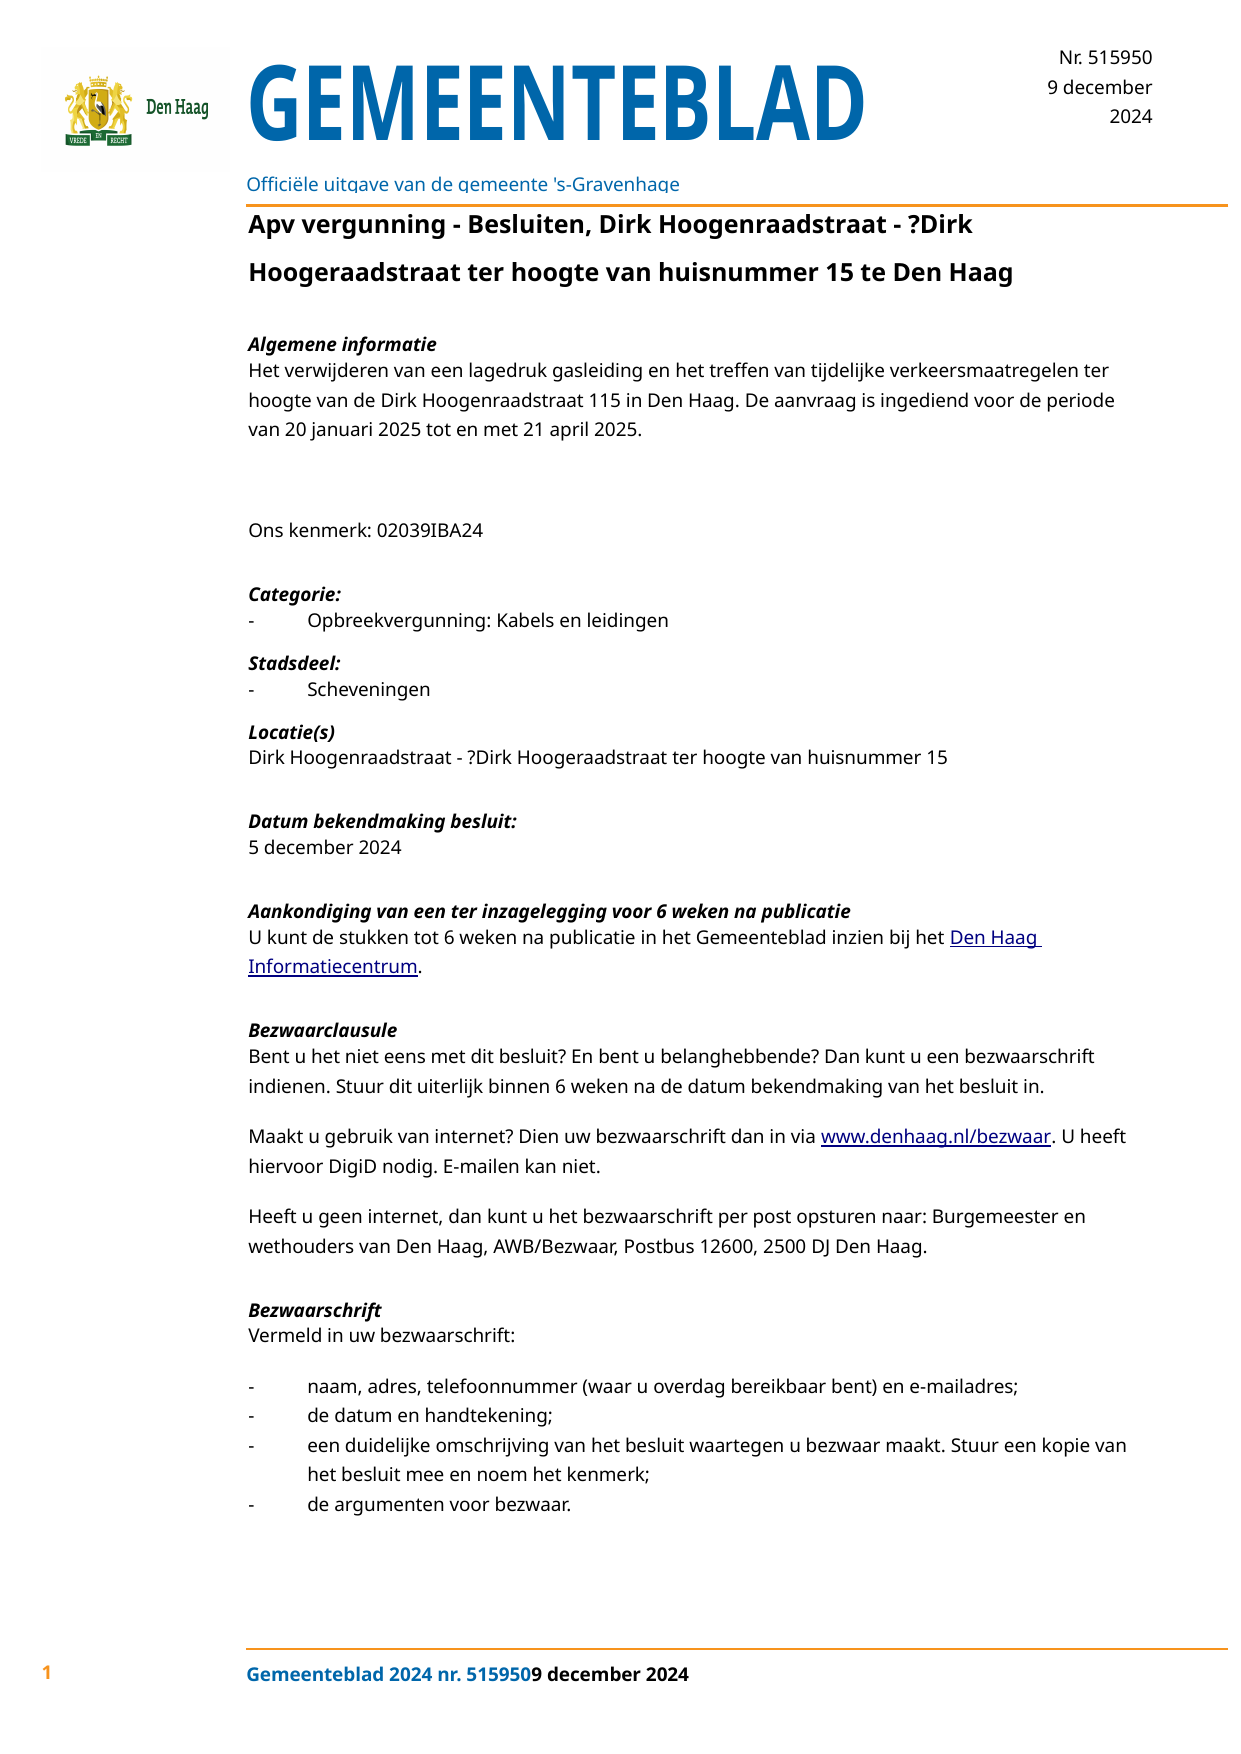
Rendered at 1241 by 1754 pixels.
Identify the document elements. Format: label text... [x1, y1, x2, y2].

text Vermeld in uw bezwaarschrift: [248, 1322, 1152, 1348]
text Datum bekendmaking besluit: [248, 808, 1152, 834]
text Bent u het niet eens met dit besluit? En bent u belanghebbende? Dan kunt u een bezwaarschrift indienen. Stuur dit uiterlijk binnen 6 weken na de datum bekendmaking van het besluit in. [248, 1043, 1152, 1098]
text Bezwaarschrift [248, 1297, 1152, 1322]
text Stadsdeel: [248, 650, 1152, 676]
list de datum en handtekening; [248, 1402, 1152, 1428]
text 5 december 2024 [248, 834, 1152, 860]
list een duidelijke omschrijving van het besluit waartegen u bezwaar maakt. Stuur een kopie van het besluit mee en noem het kenmerk; [248, 1432, 1152, 1487]
text Ons kenmerk: 02039IBA24 [248, 517, 1152, 543]
text Algemene informatie [248, 331, 1152, 357]
text Heeft u geen internet, dan kunt u het bezwaarschrift per post opsturen naar: Burgemeester en wethouders van Den Haag, AWB/Bezwaar, Postbus 12600, 2500 DJ Den Haag. [248, 1203, 1152, 1258]
text Categorie: [248, 581, 1152, 607]
list Opbreekvergunning: Kabels en leidingen [248, 607, 1152, 633]
text Aankondiging van een ter inzagelegging voor 6 weken na publicatie [248, 898, 1152, 924]
text Bezwaarclausule [248, 1017, 1152, 1043]
text Maakt u gebruik van internet? Dien uw bezwaarschrift dan in via www.denhaag.nl/bezwaar. U heeft hiervoor DigiD nodig. E-mailen kan niet. [248, 1123, 1152, 1178]
picture [41, 47, 231, 172]
list Scheveningen [248, 676, 1152, 701]
text Apv vergunning - Besluiten, Dirk Hoogenraadstraat - ?Dirk Hoogeraadstraat ter hoogte van huisnummer 15 te Den Haag [248, 207, 1152, 288]
text Het verwijderen van een lagedruk gasleiding en het treffen van tijdelijke verkeersmaatregelen ter hoogte van de Dirk Hoogenraadstraat 115 in Den Haag. De aanvraag is ingediend voor de periode van 20 januari 2025 tot en met 21 april 2025. [248, 357, 1152, 442]
text U kunt de stukken tot 6 weken na publicatie in het Gemeenteblad inzien bij het Den Haag Informatiecentrum. [248, 924, 1152, 979]
list naam, adres, telefoonnummer (waar u overdag bereikbaar bent) en e-mailadres; [248, 1373, 1152, 1399]
text Locatie(s) [248, 719, 1152, 744]
text Dirk Hoogenraadstraat - ?Dirk Hoogeraadstraat ter hoogte van huisnummer 15 [248, 744, 1152, 770]
list de argumenten voor bezwaar. [248, 1491, 1152, 1517]
